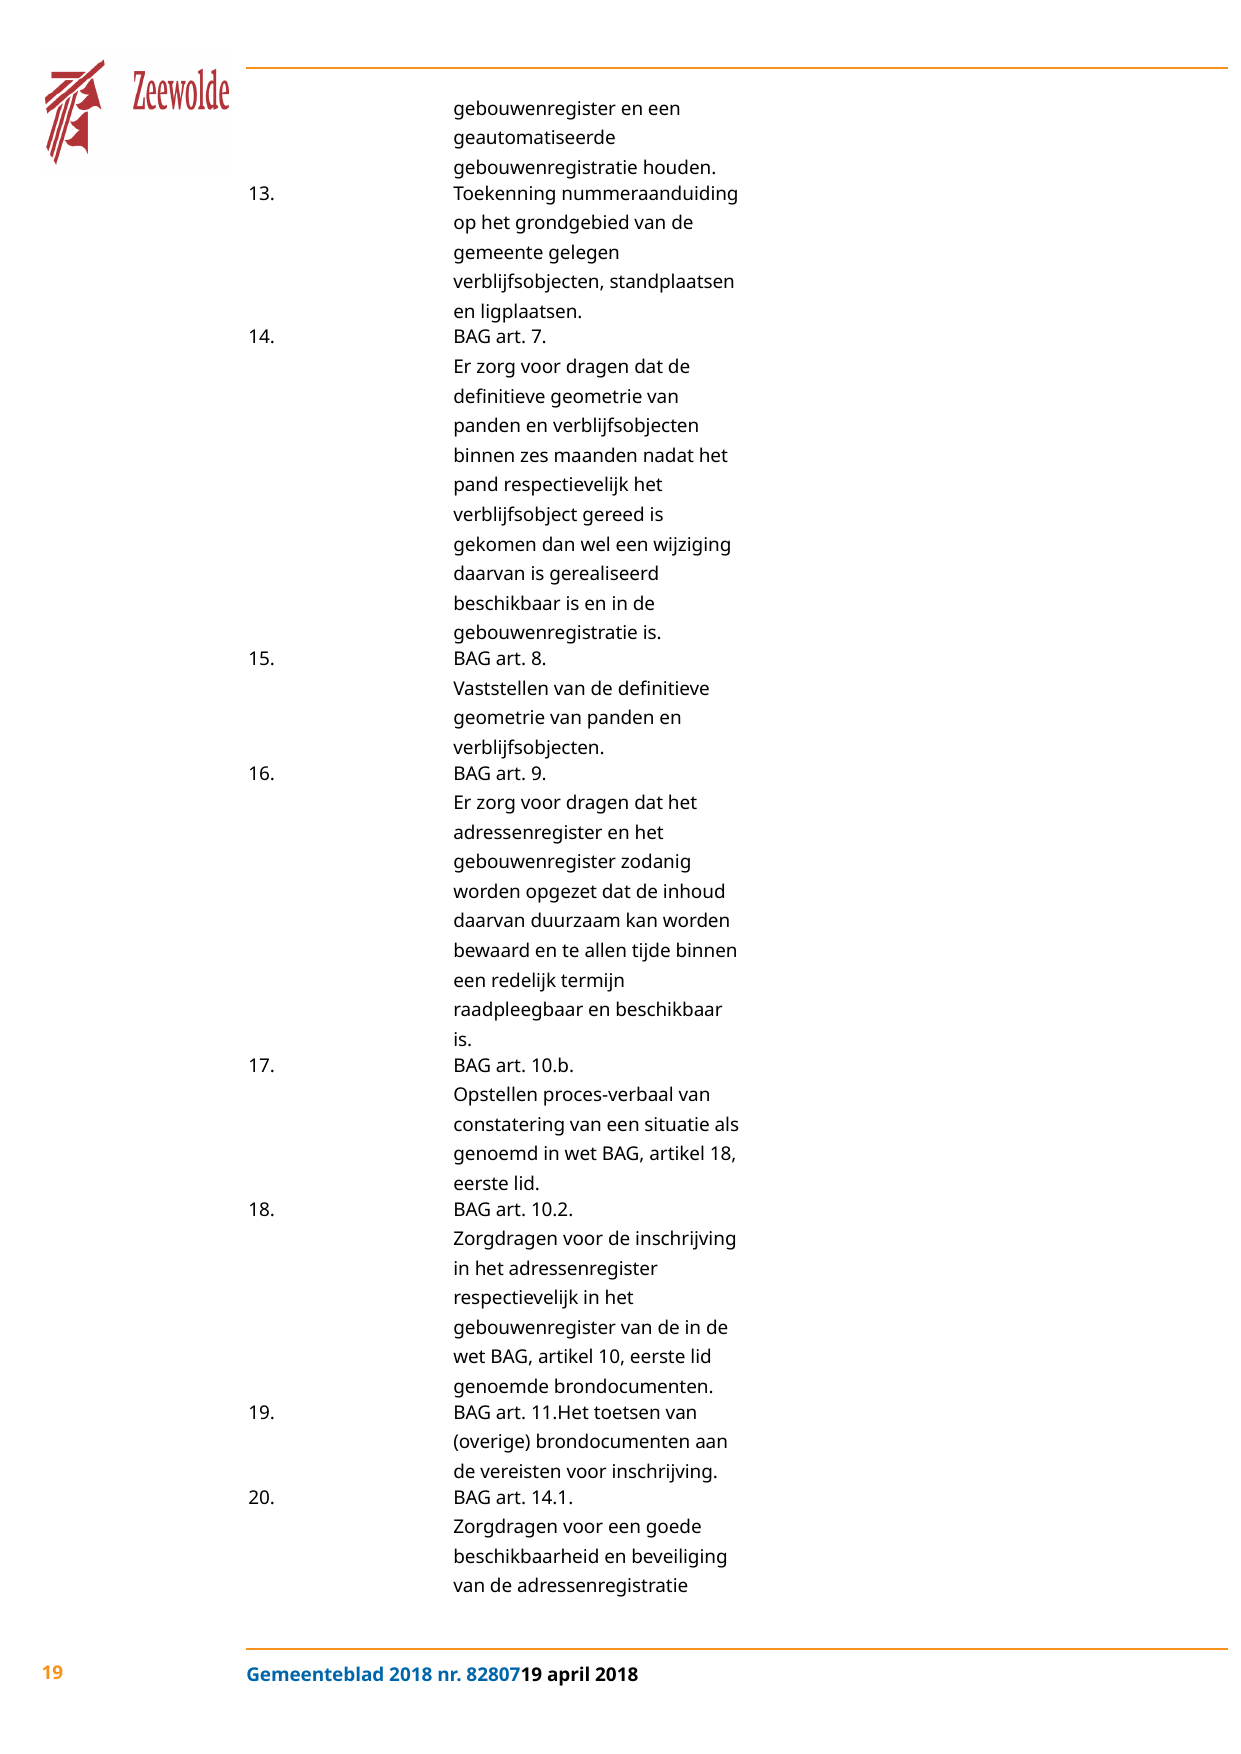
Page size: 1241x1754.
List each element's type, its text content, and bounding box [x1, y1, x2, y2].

table_cell 14. [248, 324, 453, 645]
table_cell [741, 645, 1015, 760]
table_cell gebouwenregister en een geautomatiseerde gebouwenregistratie houden. [453, 95, 741, 180]
table_cell 15. [248, 645, 453, 760]
table_cell [741, 760, 1015, 1052]
table_cell [741, 1399, 1015, 1484]
table_cell BAG art. 7. Er zorg voor dragen dat de definitieve geometrie van panden en verblijfsobjecten binnen zes maanden nadat het pand respectievelijk het verblijfsobject gereed is gekomen dan wel een wijziging daarvan is gerealiseerd beschikbaar is en in de gebouwenregistratie is. [453, 324, 741, 645]
table_cell 18. [248, 1196, 453, 1399]
table_cell Toekenning nummeraanduiding op het grondgebied van de gemeente gelegen verblijfsobjecten, standplaatsen en ligplaatsen. [453, 180, 741, 324]
table_cell 20. [248, 1484, 453, 1598]
table_cell 17. [248, 1052, 453, 1196]
table_cell [248, 95, 453, 180]
picture [41, 47, 231, 172]
table_cell BAG art. 11.Het toetsen van (overige) brondocumenten aan de vereisten voor inschrijving. [453, 1399, 741, 1484]
table_cell BAG art. 9. Er zorg voor dragen dat het adressenregister en het gebouwenregister zodanig worden opgezet dat de inhoud daarvan duurzaam kan worden bewaard en te allen tijde binnen een redelijk termijn raadpleegbaar en beschikbaar is. [453, 760, 741, 1052]
table_cell BAG art. 8. Vaststellen van de definitieve geometrie van panden en verblijfsobjecten. [453, 645, 741, 760]
table_cell [741, 1484, 1015, 1598]
table_cell 16. [248, 760, 453, 1052]
table_cell [741, 180, 1015, 324]
table_cell BAG art. 10.2. Zorgdragen voor de inschrijving in het adressenregister respectievelijk in het gebouwenregister van de in de wet BAG, artikel 10, eerste lid genoemde brondocumenten. [453, 1196, 741, 1399]
table_cell [741, 1196, 1015, 1399]
table_cell [741, 95, 1015, 180]
table_cell [741, 324, 1015, 645]
table_cell BAG art. 14.1. Zorgdragen voor een goede beschikbaarheid en beveiliging van de adressenregistratie [453, 1484, 741, 1598]
table_cell 13. [248, 180, 453, 324]
table_cell 19. [248, 1399, 453, 1484]
table_cell [741, 1052, 1015, 1196]
table_cell BAG art. 10.b. Opstellen proces-verbaal van constatering van een situatie als genoemd in wet BAG, artikel 18, eerste lid. [453, 1052, 741, 1196]
